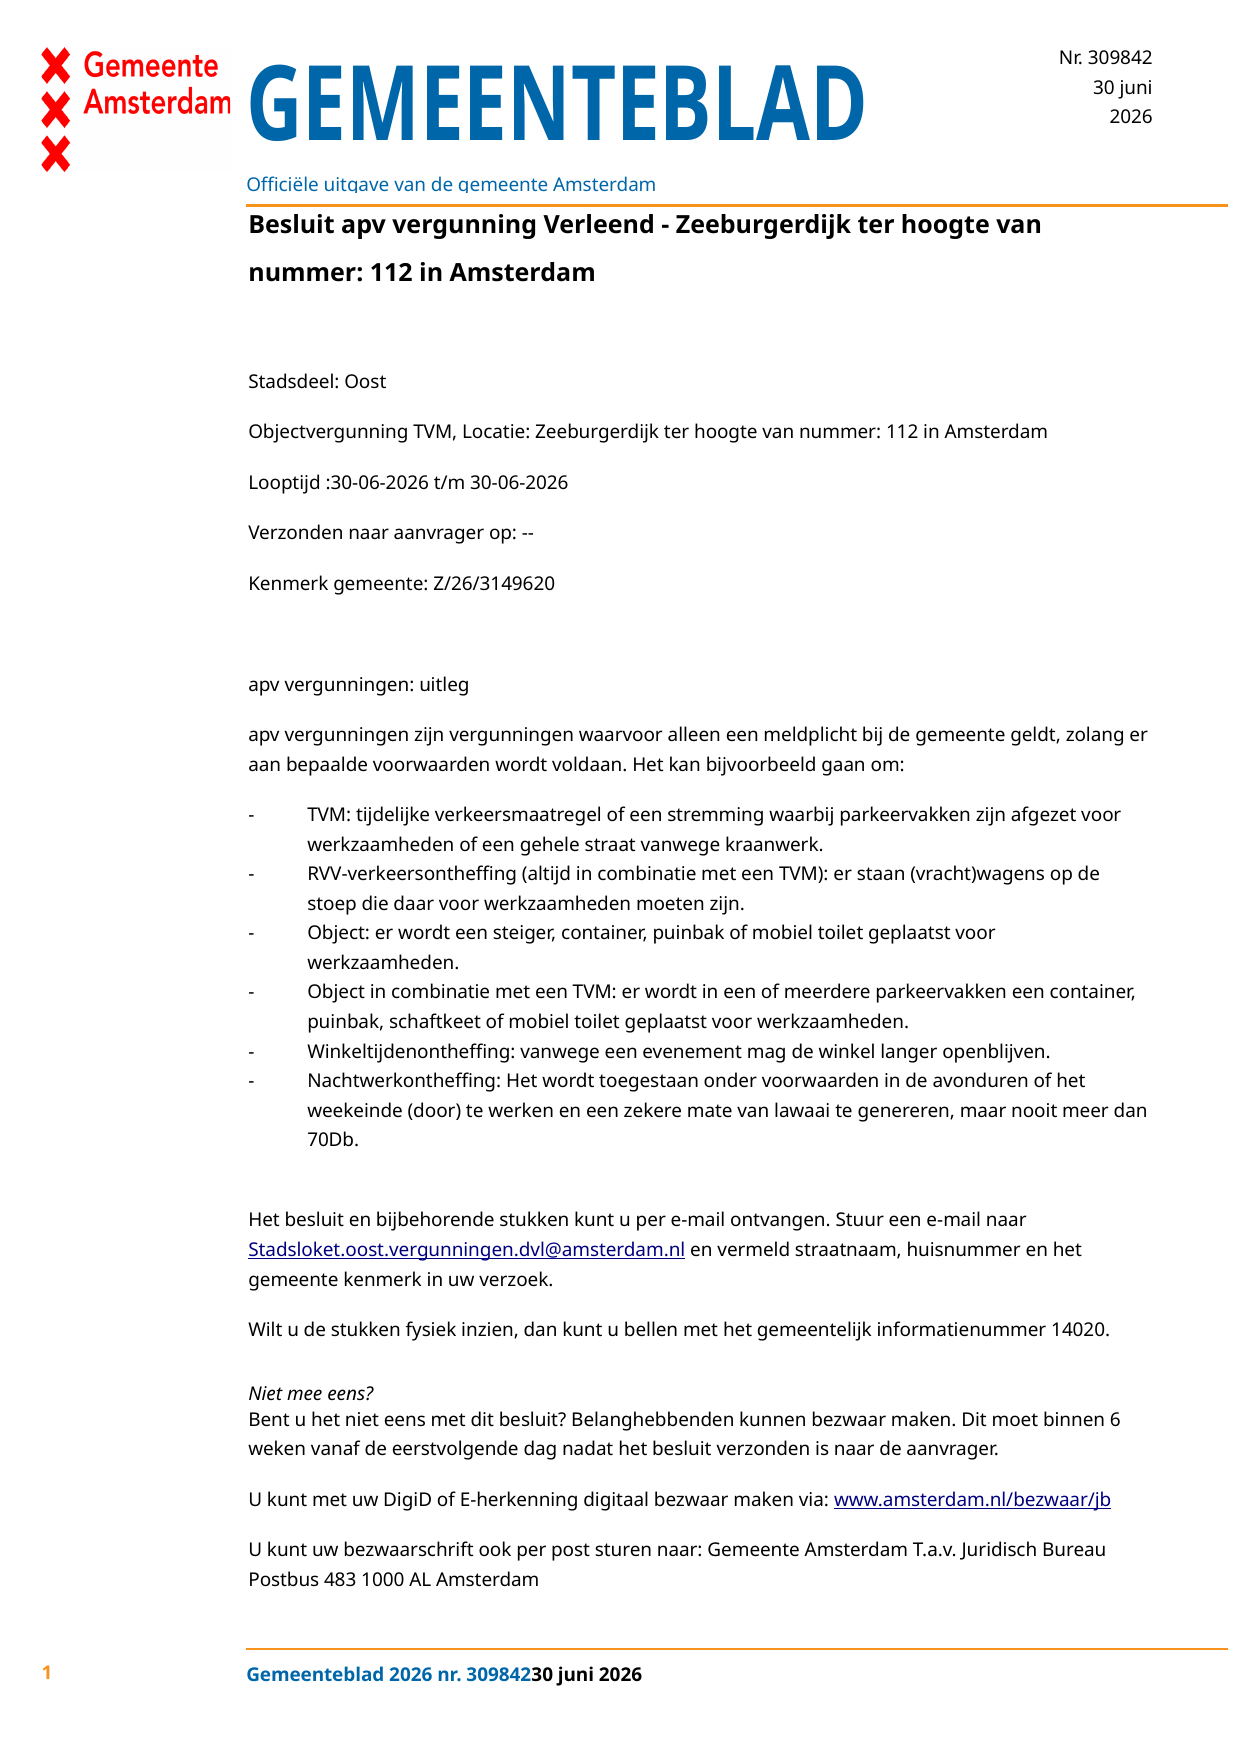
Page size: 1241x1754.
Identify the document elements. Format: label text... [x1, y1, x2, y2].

text Objectvergunning TVM, Locatie: Zeeburgerdijk ter hoogte van nummer: 112 in Amsterdam [248, 419, 1152, 444]
list Object in combinatie met een TVM: er wordt in een of meerdere parkeervakken een container, puinbak, schaftkeet of mobiel toilet geplaatst voor werkzaamheden. [248, 979, 1152, 1034]
text apv vergunningen zijn vergunningen waarvoor alleen een meldplicht bij de gemeente geldt, zolang er aan bepaalde voorwaarden wordt voldaan. Het kan bijvoorbeeld gaan om: [248, 721, 1152, 777]
text Bent u het niet eens met dit besluit? Belanghebbenden kunnen bezwaar maken. Dit moet binnen 6 weken vanaf de eerstvolgende dag nadat het besluit verzonden is naar de aanvrager. [248, 1406, 1152, 1461]
text Kenmerk gemeente: Z/26/3149620 [248, 570, 1152, 596]
picture [41, 47, 231, 172]
text Besluit apv vergunning Verleend - Zeeburgerdijk ter hoogte van nummer: 112 in Amsterdam [248, 207, 1152, 288]
text apv vergunningen: uitleg [248, 671, 1152, 697]
text Stadsdeel: Oost [248, 368, 1152, 394]
list Object: er wordt een steiger, container, puinbak of mobiel toilet geplaatst voor werkzaamheden. [248, 919, 1152, 975]
list RVV-verkeersontheffing (altijd in combinatie met een TVM): er staan (vracht)wagens op de stoep die daar voor werkzaamheden moeten zijn. [248, 860, 1152, 916]
list Winkeltijdenontheffing: vanwege een evenement mag de winkel langer openblijven. [248, 1038, 1152, 1064]
list TVM: tijdelijke verkeersmaatregel of een stremming waarbij parkeervakken zijn afgezet voor werkzaamheden of een gehele straat vanwege kraanwerk. [248, 801, 1152, 857]
text Wilt u de stukken fysiek inzien, dan kunt u bellen met het gemeentelijk informatienummer 14020. [248, 1316, 1152, 1342]
text Verzonden naar aanvrager op: -- [248, 519, 1152, 545]
text Het besluit en bijbehorende stukken kunt u per e-mail ontvangen. Stuur een e-mail naar Stadsloket.oost.vergunningen.dvl@amsterdam.nl en vermeld straatnaam, huisnummer en het gemeente kenmerk in uw verzoek. [248, 1207, 1152, 1292]
text U kunt uw bezwaarschrift ook per post sturen naar: Gemeente Amsterdam T.a.v. Juridisch Bureau Postbus 483 1000 AL Amsterdam [248, 1536, 1152, 1592]
text U kunt met uw DigiD of E-herkenning digitaal bezwaar maken via: www.amsterdam.nl/bezwaar/jb [248, 1486, 1152, 1512]
list Nachtwerkontheffing: Het wordt toegestaan onder voorwaarden in de avonduren of het weekeinde (door) te werken en een zekere mate van lawaai te genereren, maar nooit meer dan 70Db. [248, 1067, 1152, 1152]
text Niet mee eens? [248, 1380, 1152, 1406]
text Looptijd :30-06-2026 t/m 30-06-2026 [248, 469, 1152, 495]
